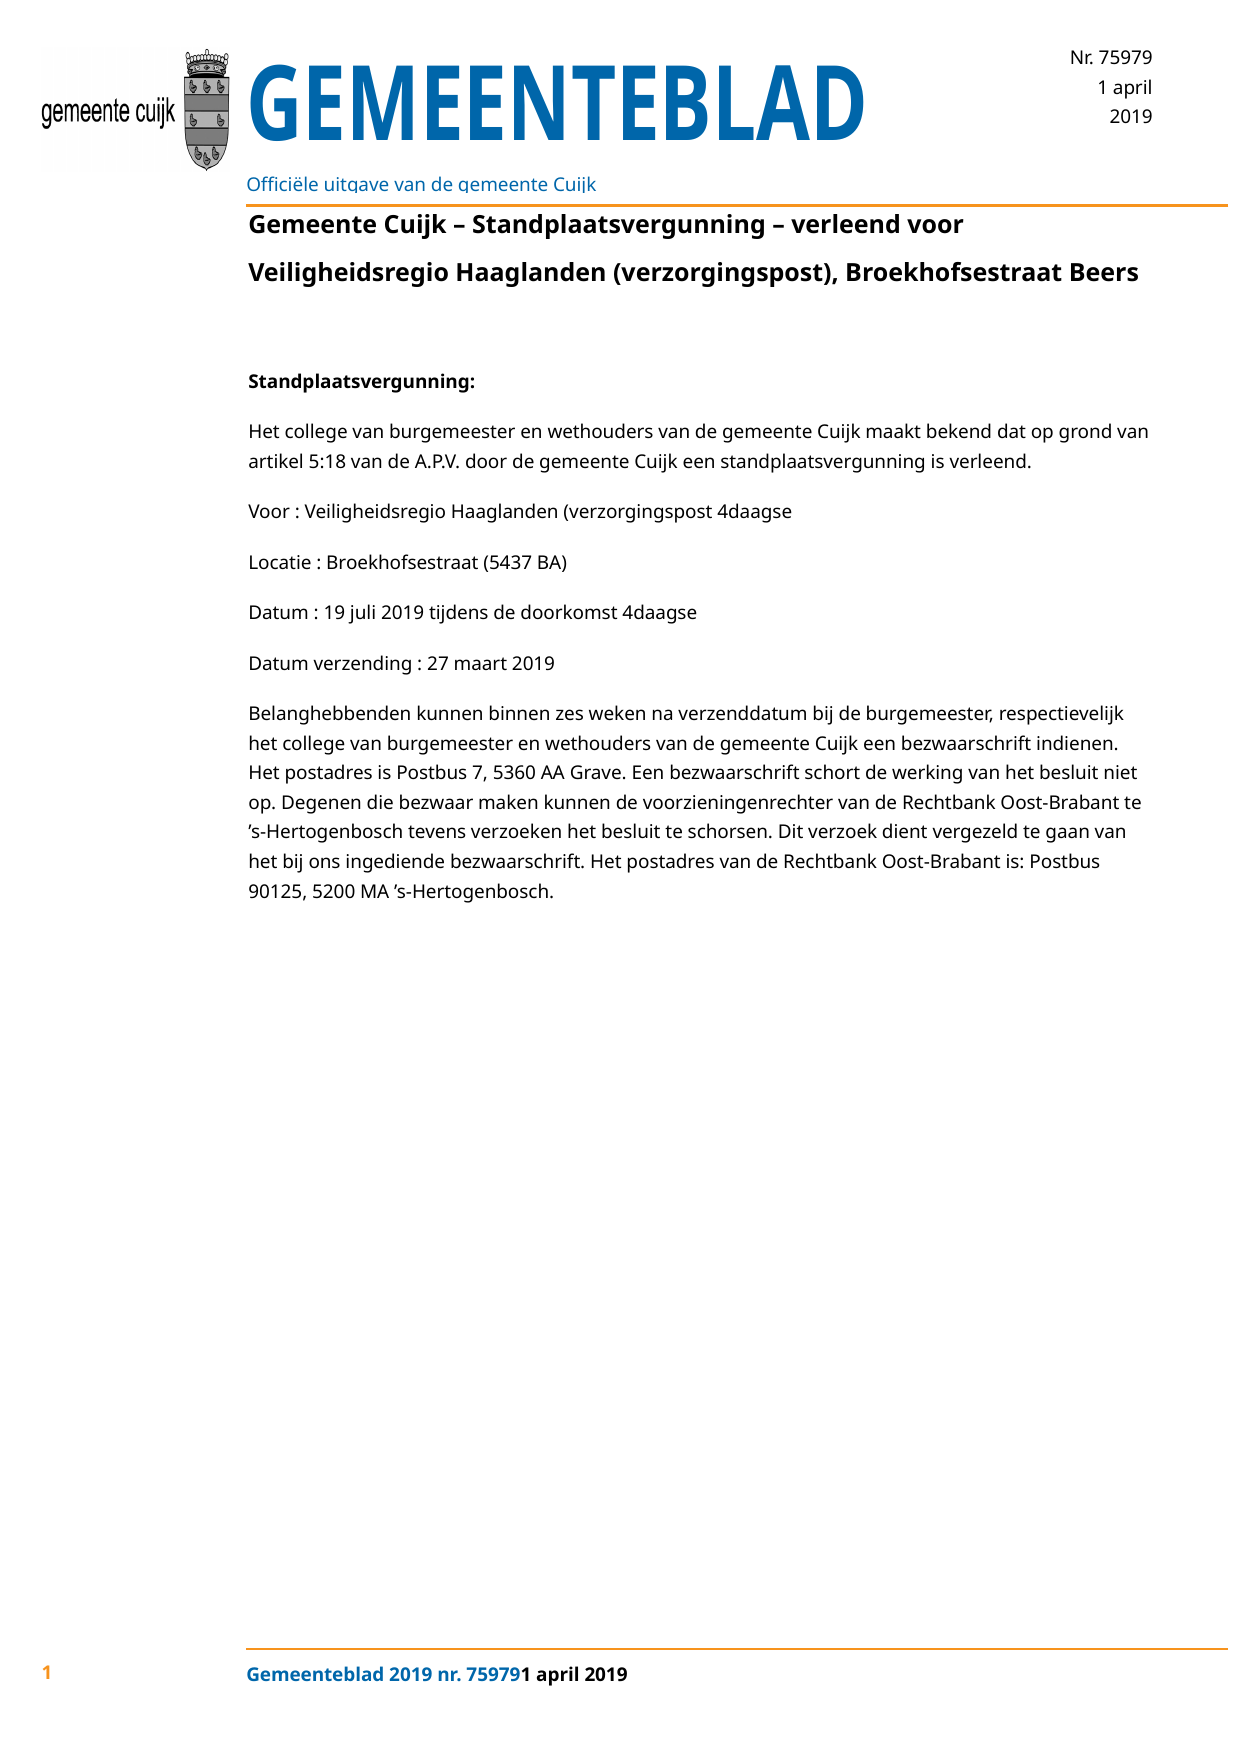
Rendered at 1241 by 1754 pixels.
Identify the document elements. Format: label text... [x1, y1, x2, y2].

text Datum verzending : 27 maart 2019 [248, 650, 1152, 676]
text Voor : Veiligheidsregio Haaglanden (verzorgingspost 4daagse [248, 499, 1152, 524]
text Belanghebbenden kunnen binnen zes weken na verzenddatum bij de burgemeester, respectievelijk het college van burgemeester en wethouders van de gemeente Cuijk een bezwaarschrift indienen. Het postadres is Postbus 7, 5360 AA Grave. Een bezwaarschrift schort de werking van het besluit niet op. Degenen die bezwaar maken kunnen de voorzieningenrechter van de Rechtbank Oost-Brabant te ’s-Hertogenbosch tevens verzoeken het besluit te schorsen. Dit verzoek dient vergezeld te gaan van het bij ons ingediende bezwaarschrift. Het postadres van de Rechtbank Oost-Brabant is: Postbus 90125, 5200 MA ’s-Hertogenbosch. [248, 700, 1152, 904]
text Datum : 19 juli 2019 tijdens de doorkomst 4daagse [248, 599, 1152, 625]
text Standplaatsvergunning: [248, 368, 1152, 394]
picture [41, 47, 231, 172]
text Locatie : Broekhofsestraat (5437 BA) [248, 549, 1152, 575]
text Het college van burgemeester en wethouders van de gemeente Cuijk maakt bekend dat op grond van artikel 5:18 van de A.P.V. door de gemeente Cuijk een standplaatsvergunning is verleend. [248, 419, 1152, 474]
text Gemeente Cuijk – Standplaatsvergunning – verleend voor Veiligheidsregio Haaglanden (verzorgingspost), Broekhofsestraat Beers [248, 207, 1152, 288]
